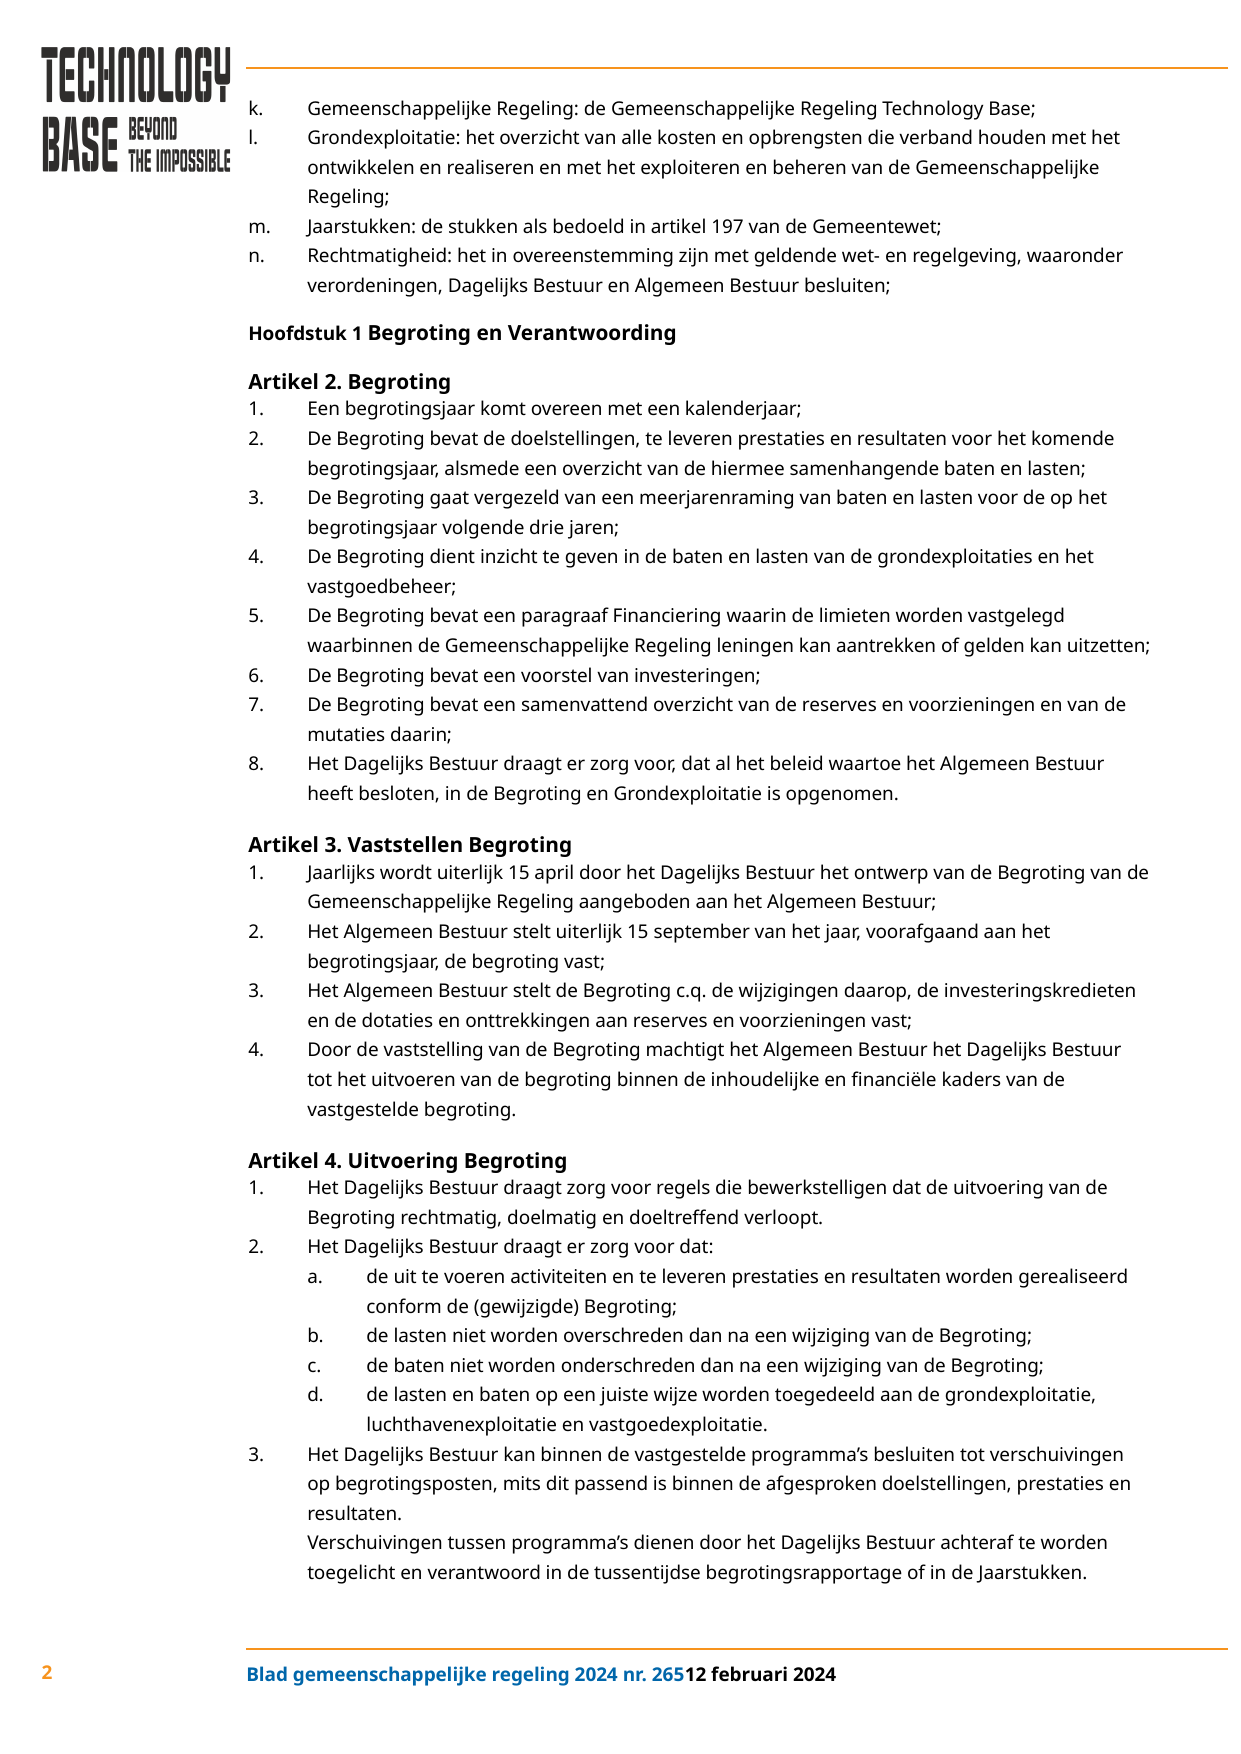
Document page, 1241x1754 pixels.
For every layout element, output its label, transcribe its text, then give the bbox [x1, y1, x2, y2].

list Het Dagelijks Bestuur draagt er zorg voor dat: [248, 1234, 1152, 1259]
list De Begroting bevat een voorstel van investeringen; [248, 662, 1152, 688]
list De Begroting bevat de doelstellingen, te leveren prestaties en resultaten voor het komende begrotingsjaar, alsmede een overzicht van de hiermee samenhangende baten en lasten; [248, 425, 1152, 481]
list de uit te voeren activiteiten en te leveren prestaties en resultaten worden gerealiseerd conform de (gewijzigde) Begroting; [307, 1263, 1152, 1319]
list Het Algemeen Bestuur stelt uiterlijk 15 september van het jaar, voorafgaand aan het begrotingsjaar, de begroting vast; [248, 918, 1152, 973]
list De Begroting bevat een paragraaf Financiering waarin de limieten worden vastgelegd waarbinnen de Gemeenschappelijke Regeling leningen kan aantrekken of gelden kan uitzetten; [248, 603, 1152, 658]
list Het Dagelijks Bestuur draagt er zorg voor, dat al het beleid waartoe het Algemeen Bestuur heeft besloten, in de Begroting en Grondexploitatie is opgenomen. [248, 751, 1152, 806]
text Artikel 3. Vaststellen Begroting [248, 831, 1152, 859]
list de lasten en baten op een juiste wijze worden toegedeeld aan de grondexploitatie, luchthavenexploitatie en vastgoedexploitatie. [307, 1382, 1152, 1437]
list Een begrotingsjaar komt overeen met een kalenderjaar; [248, 396, 1152, 421]
list Door de vaststelling van de Begroting machtigt het Algemeen Bestuur het Dagelijks Bestuur tot het uitvoeren van de begroting binnen de inhoudelijke en financiële kaders van de vastgestelde begroting. [248, 1037, 1152, 1121]
list Jaarlijks wordt uiterlijk 15 april door het Dagelijks Bestuur het ontwerp van de Begroting van de Gemeenschappelijke Regeling aangeboden aan het Algemeen Bestuur; [248, 859, 1152, 914]
text Hoofdstuk 1 Begroting en Verantwoording [248, 318, 1152, 346]
list de lasten niet worden overschreden dan na een wijziging van de Begroting; [307, 1322, 1152, 1348]
text Artikel 2. Begroting [248, 367, 1152, 396]
text Artikel 4. Uitvoering Begroting [248, 1146, 1152, 1174]
list Het Dagelijks Bestuur kan binnen de vastgestelde programma’s besluiten tot verschuivingen op begrotingsposten, mits dit passend is binnen de afgesproken doelstellingen, prestaties en resultaten. [248, 1441, 1152, 1526]
picture [41, 47, 231, 172]
list Het Dagelijks Bestuur draagt zorg voor regels die bewerkstelligen dat de uitvoering van de Begroting rechtmatig, doelmatig en doeltreffend verloopt. [248, 1174, 1152, 1230]
list Verschuivingen tussen programma’s dienen door het Dagelijks Bestuur achteraf te worden toegelicht en verantwoord in de tussentijdse begrotingsrapportage of in de Jaarstukken. [248, 1529, 1152, 1585]
list De Begroting bevat een samenvattend overzicht van de reserves en voorzieningen en van de mutaties daarin; [248, 691, 1152, 747]
list De Begroting gaat vergezeld van een meerjarenraming van baten en lasten voor de op het begrotingsjaar volgende drie jaren; [248, 484, 1152, 540]
list Gemeenschappelijke Regeling: de Gemeenschappelijke Regeling Technology Base; [248, 95, 1152, 121]
list Rechtmatigheid: het in overeenstemming zijn met geldende wet- en regelgeving, waaronder verordeningen, Dagelijks Bestuur en Algemeen Bestuur besluiten; [248, 243, 1152, 298]
list Grondexploitatie: het overzicht van alle kosten en opbrengsten die verband houden met het ontwikkelen en realiseren en met het exploiteren en beheren van de Gemeenschappelijke Regeling; [248, 124, 1152, 209]
list Het Algemeen Bestuur stelt de Begroting c.q. de wijzigingen daarop, de investeringskredieten en de dotaties en onttrekkingen aan reserves en voorzieningen vast; [248, 977, 1152, 1033]
list De Begroting dient inzicht te geven in de baten en lasten van de grondexploitaties en het vastgoedbeheer; [248, 543, 1152, 599]
list Jaarstukken: de stukken als bedoeld in artikel 197 van de Gemeentewet; [248, 213, 1152, 239]
list de baten niet worden onderschreden dan na een wijziging van de Begroting; [307, 1352, 1152, 1378]
